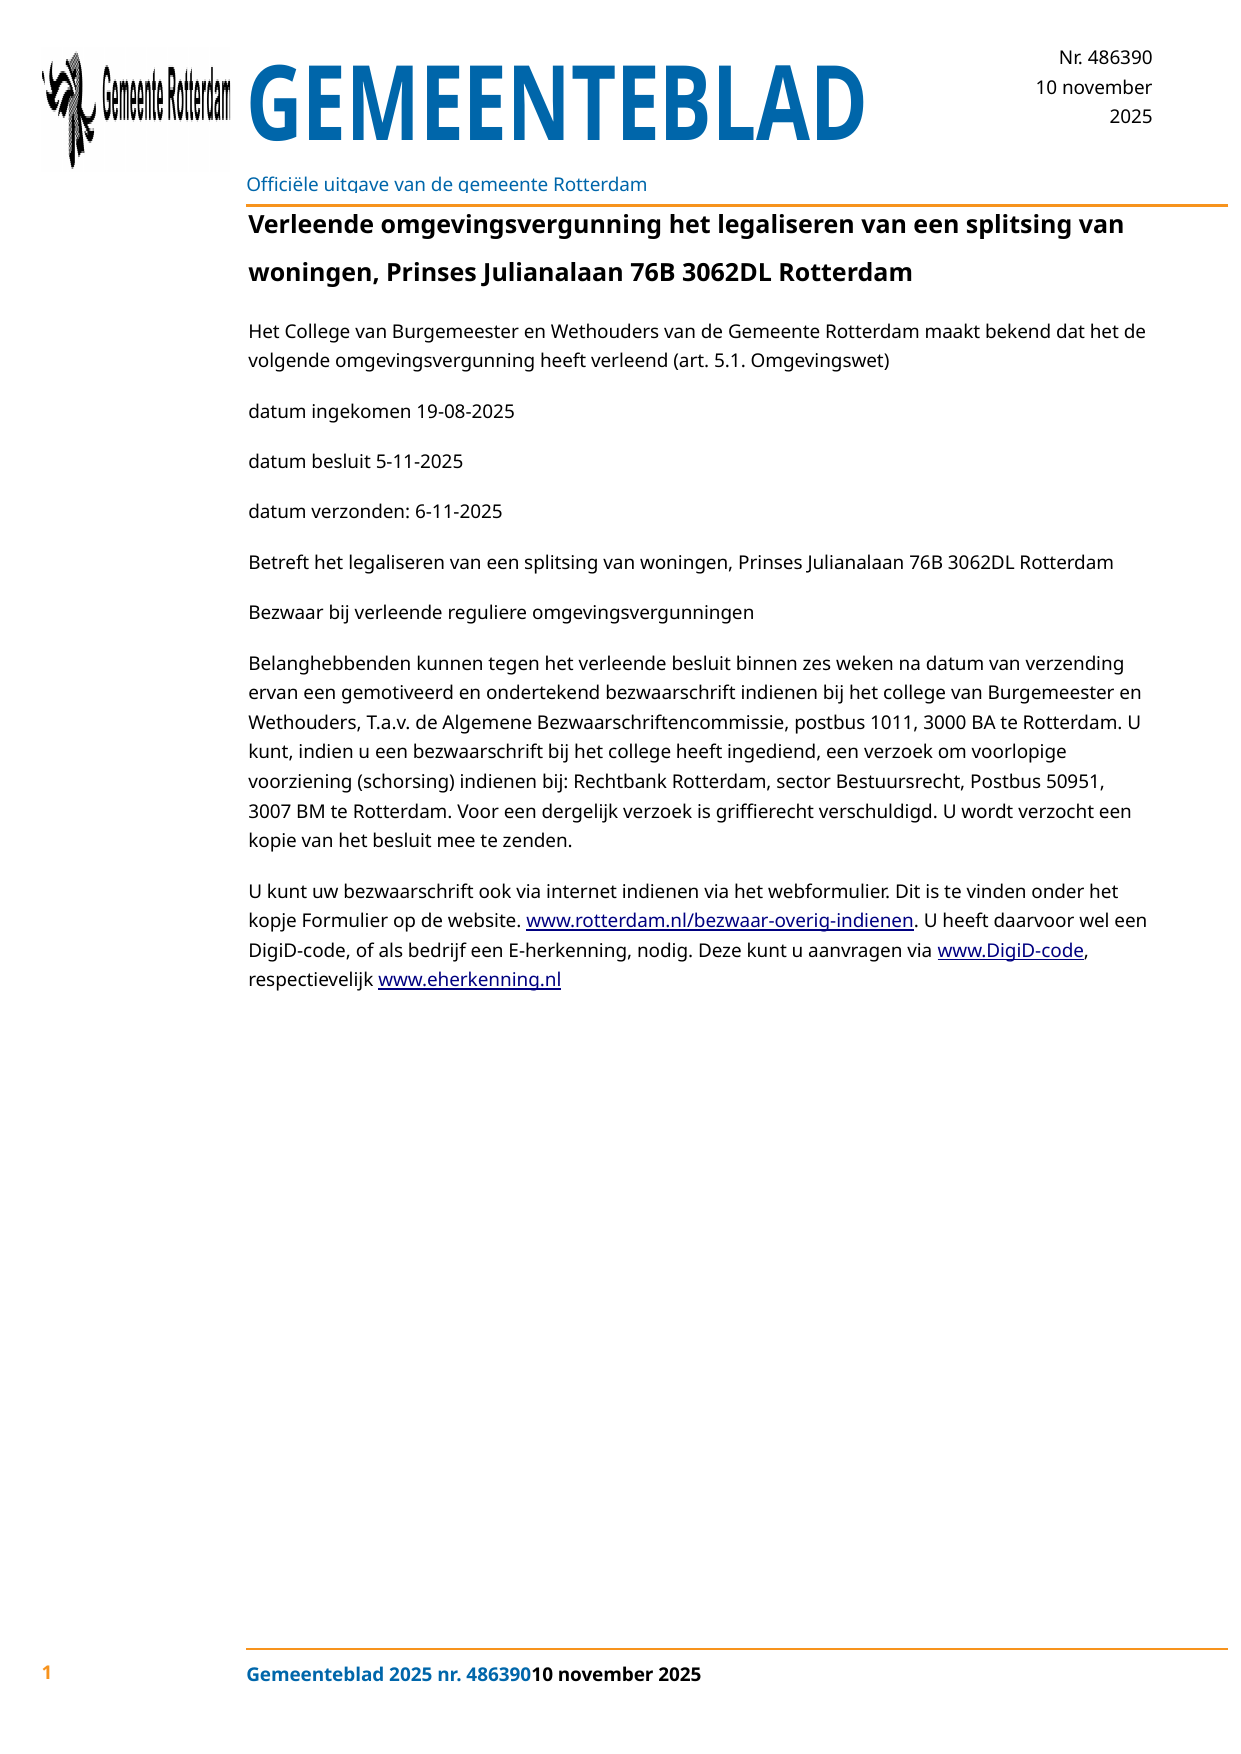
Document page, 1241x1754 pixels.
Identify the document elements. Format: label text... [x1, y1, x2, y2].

text datum ingekomen 19-08-2025 [248, 398, 1152, 424]
text Betreft het legaliseren van een splitsing van woningen, Prinses Julianalaan 76B 3062DL Rotterdam [248, 549, 1152, 575]
text datum besluit 5-11-2025 [248, 448, 1152, 474]
text Het College van Burgemeester en Wethouders van de Gemeente Rotterdam maakt bekend dat het de volgende omgevingsvergunning heeft verleend (art. 5.1. Omgevingswet) [248, 318, 1152, 373]
picture [41, 47, 231, 172]
text Bezwaar bij verleende reguliere omgevingsvergunningen [248, 599, 1152, 625]
text Belanghebbenden kunnen tegen het verleende besluit binnen zes weken na datum van verzending ervan een gemotiveerd en ondertekend bezwaarschrift indienen bij het college van Burgemeester en Wethouders, T.a.v. de Algemene Bezwaarschriftencommissie, postbus 1011, 3000 BA te Rotterdam. U kunt, indien u een bezwaarschrift bij het college heeft ingediend, een verzoek om voorlopige voorziening (schorsing) indienen bij: Rechtbank Rotterdam, sector Bestuursrecht, Postbus 50951, 3007 BM te Rotterdam. Voor een dergelijk verzoek is griffierecht verschuldigd. U wordt verzocht een kopie van het besluit mee te zenden. [248, 650, 1152, 853]
text U kunt uw bezwaarschrift ook via internet indienen via het webformulier. Dit is te vinden onder het kopje Formulier op de website. www.rotterdam.nl/bezwaar-overig-indienen. U heeft daarvoor wel een DigiD-code, of als bedrijf een E-herkenning, nodig. Deze kunt u aanvragen via www.DigiD-code, respectievelijk www.eherkenning.nl [248, 878, 1152, 992]
text Verleende omgevingsvergunning het legaliseren van een splitsing van woningen, Prinses Julianalaan 76B 3062DL Rotterdam [248, 207, 1152, 288]
text datum verzonden: 6-11-2025 [248, 499, 1152, 524]
